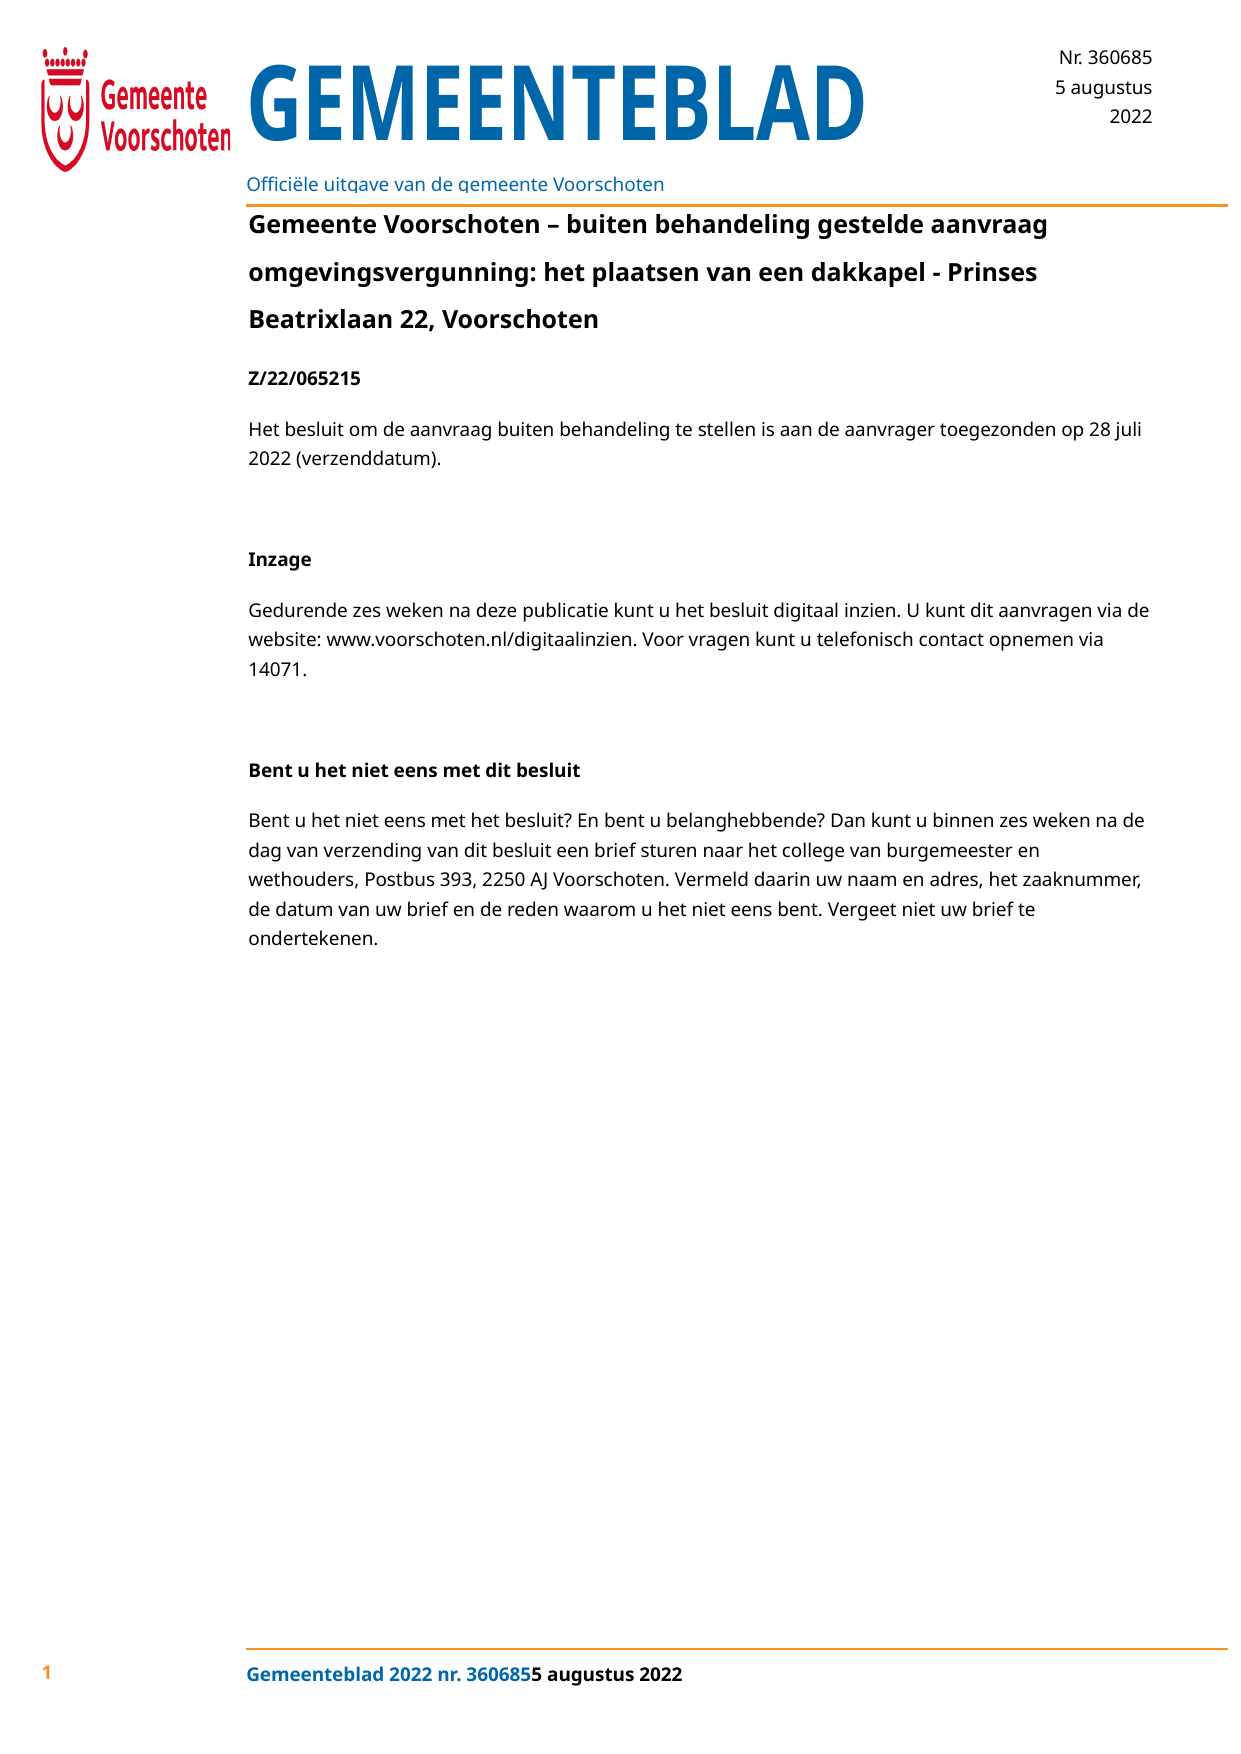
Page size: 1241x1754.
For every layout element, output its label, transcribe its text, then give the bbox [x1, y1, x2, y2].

text Inzage [248, 546, 1152, 572]
text Gedurende zes weken na deze publicatie kunt u het besluit digitaal inzien. U kunt dit aanvragen via de website: www.voorschoten.nl/digitaalinzien. Voor vragen kunt u telefonisch contact opnemen via 14071. [248, 597, 1152, 682]
text Bent u het niet eens met het besluit? En bent u belanghebbende? Dan kunt u binnen zes weken na de dag van verzending van dit besluit een brief sturen naar het college van burgemeester en wethouders, Postbus 393, 2250 AJ Voorschoten. Vermeld daarin uw naam en adres, het zaaknummer, de datum van uw brief en de reden waarom u het niet eens bent. Vergeet niet uw brief te ondertekenen. [248, 807, 1152, 951]
text Z/22/065215 [248, 366, 1152, 391]
text Gemeente Voorschoten – buiten behandeling gestelde aanvraag omgevingsvergunning: het plaatsen van een dakkapel - Prinses Beatrixlaan 22, Voorschoten [248, 207, 1152, 336]
text Het besluit om de aanvraag buiten behandeling te stellen is aan de aanvrager toegezonden op 28 juli 2022 (verzenddatum). [248, 416, 1152, 471]
picture [41, 47, 231, 172]
text Bent u het niet eens met dit besluit [248, 757, 1152, 782]
